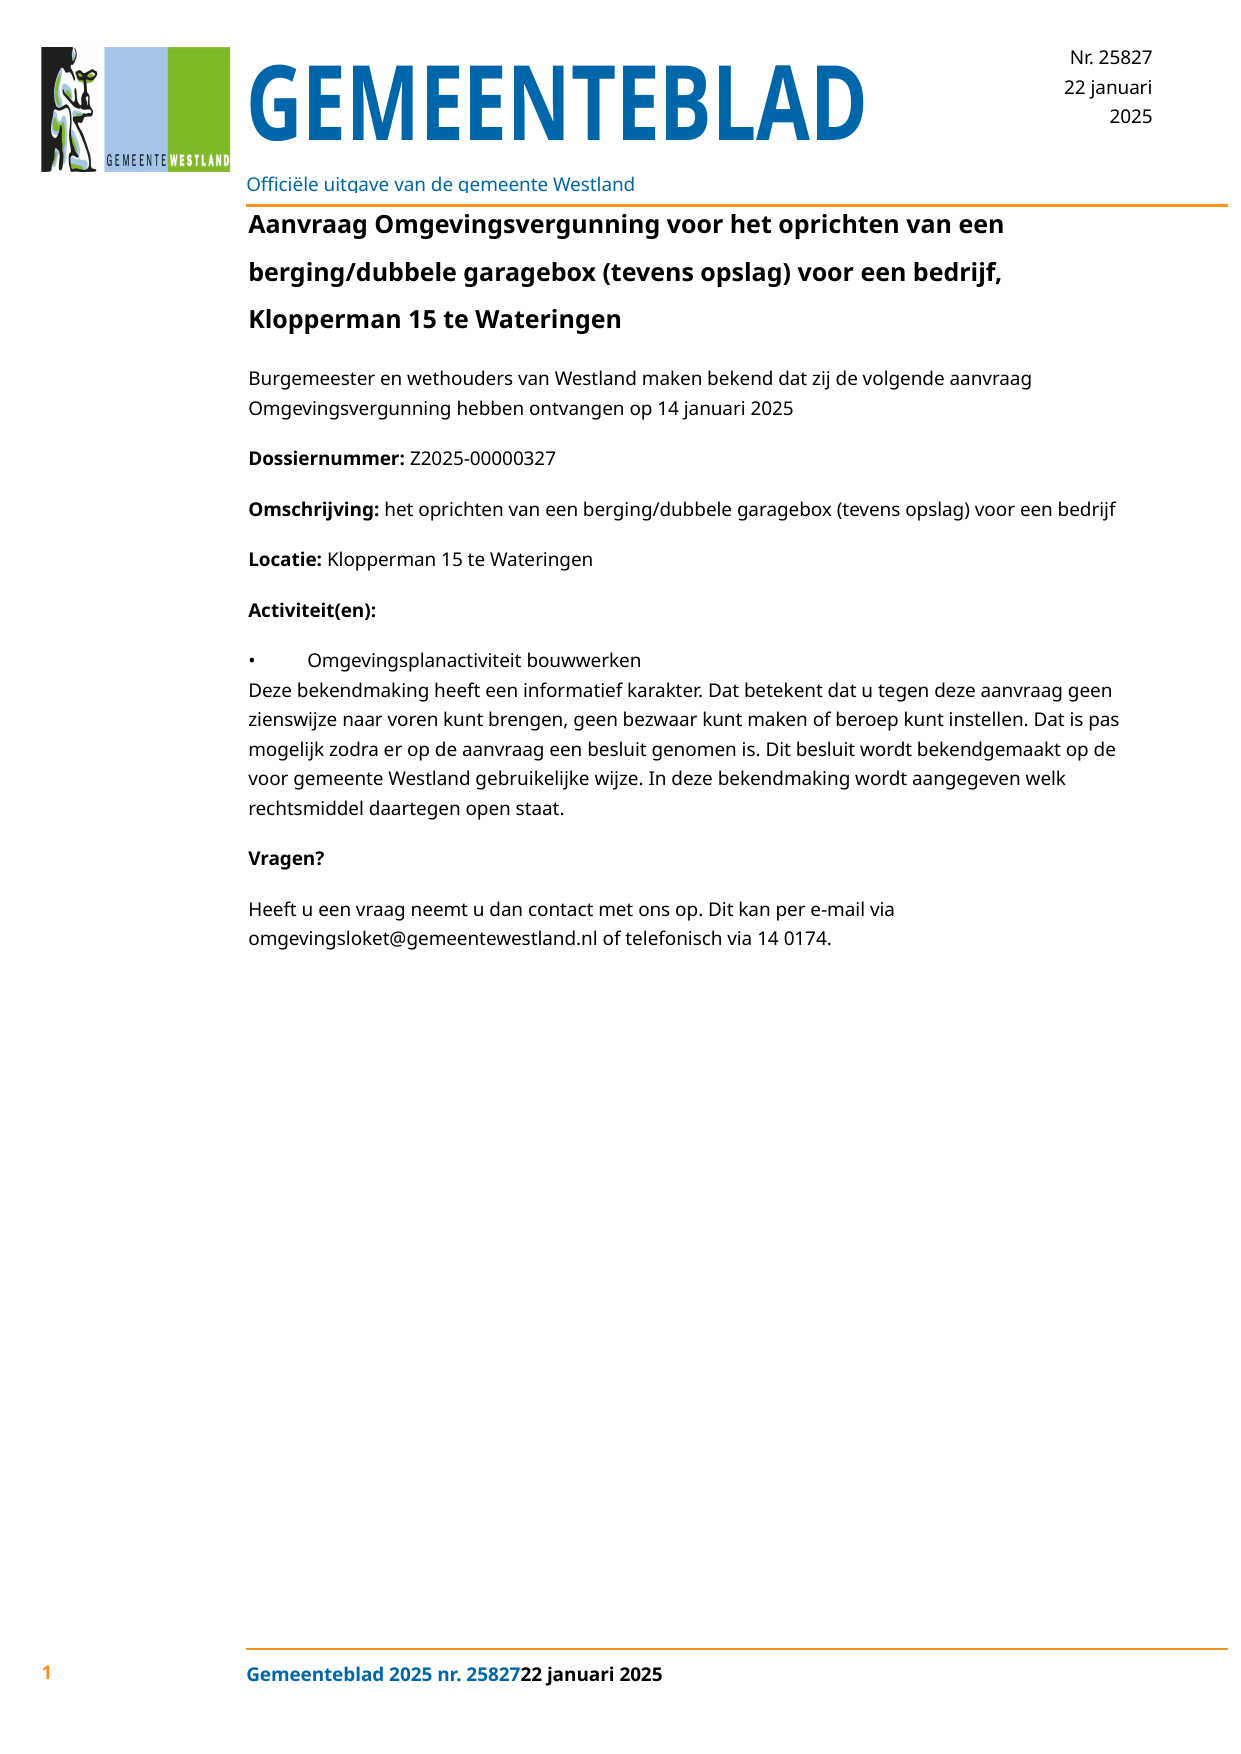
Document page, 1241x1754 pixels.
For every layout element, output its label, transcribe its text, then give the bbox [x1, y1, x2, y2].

text Deze bekendmaking heeft een informatief karakter. Dat betekent dat u tegen deze aanvraag geen zienswijze naar voren kunt brengen, geen bezwaar kunt maken of beroep kunt instellen. Dat is pas mogelijk zodra er op de aanvraag een besluit genomen is. Dit besluit wordt bekendgemaakt op de voor gemeente Westland gebruikelijke wijze. In deze bekendmaking wordt aangegeven welk rechtsmiddel daartegen open staat. [248, 677, 1152, 821]
text Burgemeester en wethouders van Westland maken bekend dat zij de volgende aanvraag Omgevingsvergunning hebben ontvangen op 14 januari 2025 [248, 366, 1152, 421]
text Vragen? [248, 846, 1152, 871]
picture [41, 47, 231, 172]
text Aanvraag Omgevingsvergunning voor het oprichten van een berging/dubbele garagebox (tevens opslag) voor een bedrijf, Klopperman 15 te Wateringen [248, 207, 1152, 336]
text Locatie: Klopperman 15 te Wateringen [248, 546, 1152, 572]
list Omgevingsplanactiviteit bouwwerken [248, 647, 1152, 673]
text Activiteit(en): [248, 597, 1152, 622]
text Heeft u een vraag neemt u dan contact met ons op. Dit kan per e-mail via omgevingsloket@gemeentewestland.nl of telefonisch via 14 0174. [248, 896, 1152, 951]
text Dossiernummer: Z2025-00000327 [248, 446, 1152, 471]
text Omschrijving: het oprichten van een berging/dubbele garagebox (tevens opslag) voor een bedrijf [248, 496, 1152, 522]
